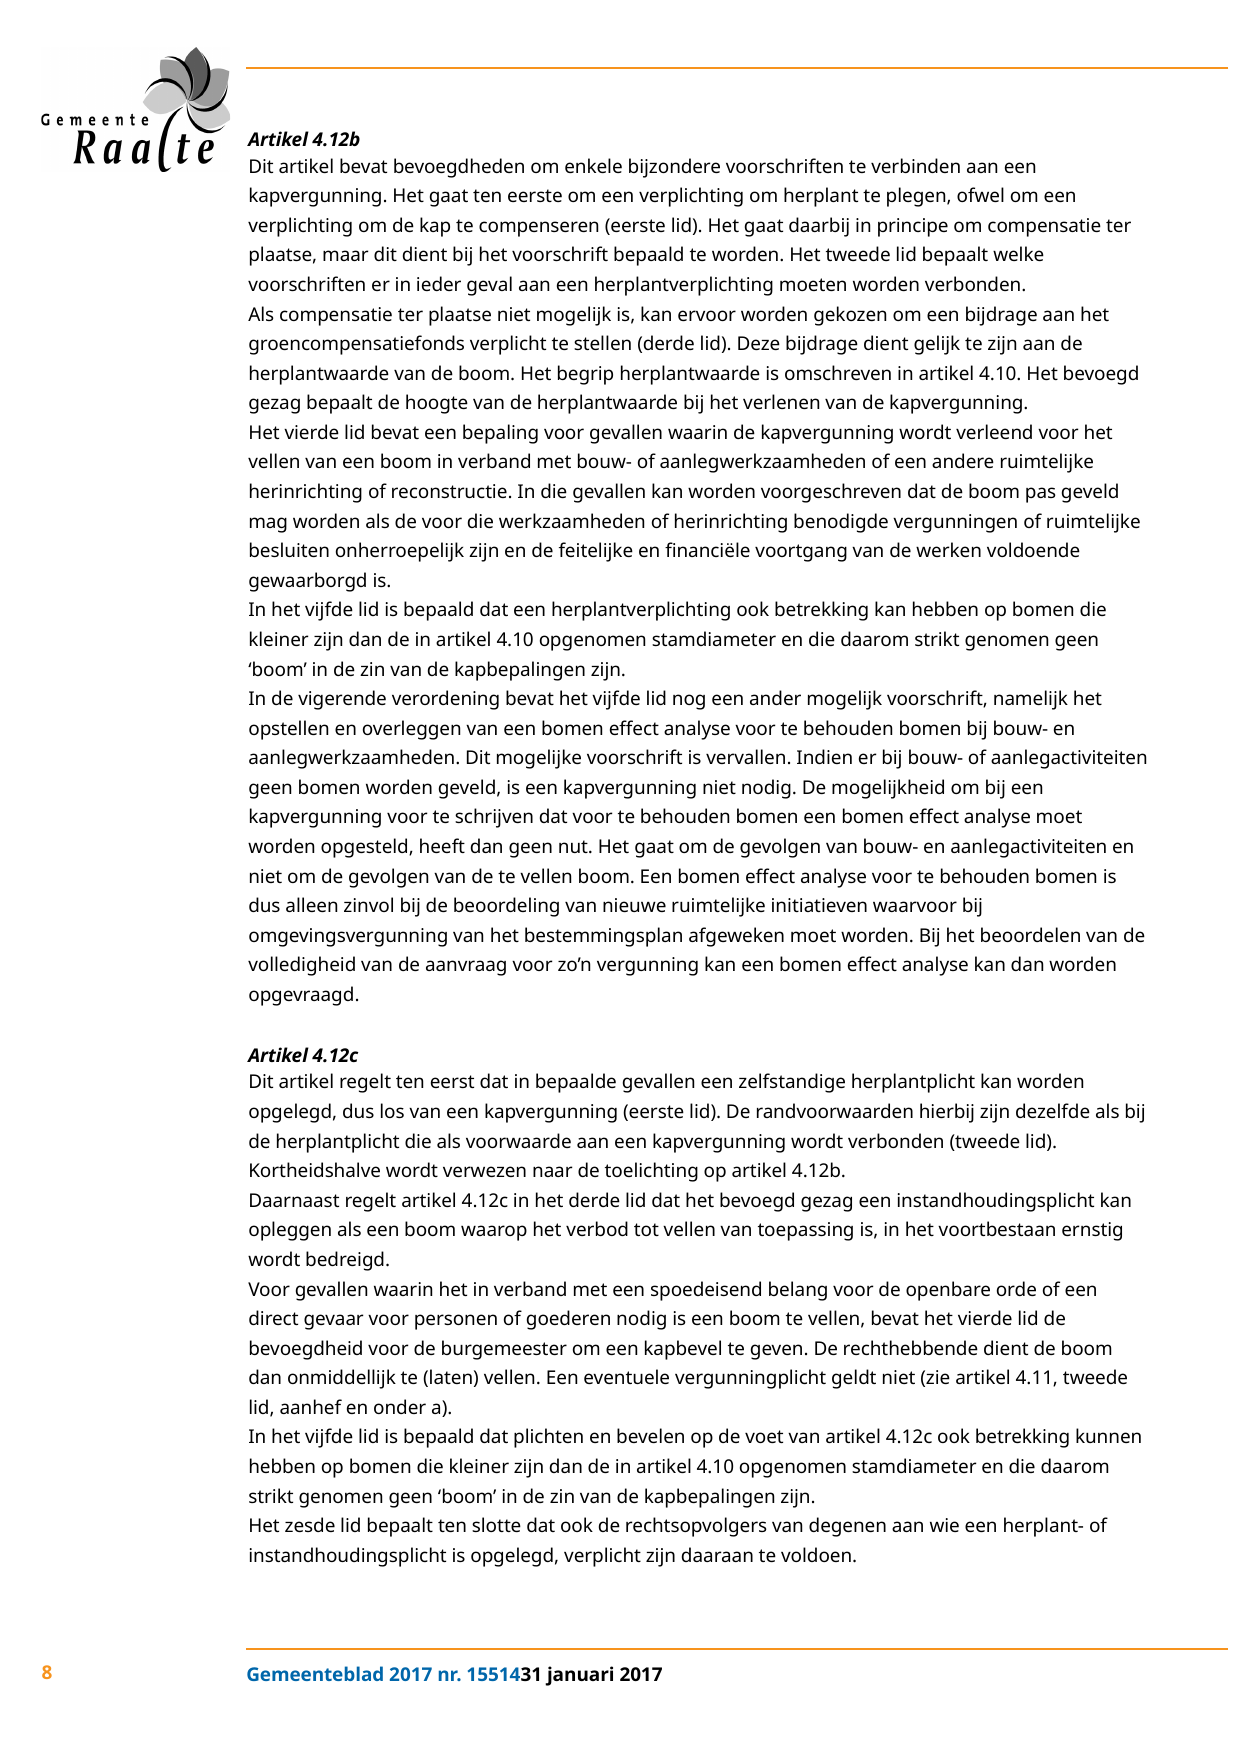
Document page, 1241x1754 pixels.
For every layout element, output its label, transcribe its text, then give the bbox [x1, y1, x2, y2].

text In de vigerende verordening bevat het vijfde lid nog een ander mogelijk voorschrift, namelijk het opstellen en overleggen van een bomen effect analyse voor te behouden bomen bij bouw- en aanlegwerkzaamheden. Dit mogelijke voorschrift is vervallen. Indien er bij bouw- of aanlegactiviteiten geen bomen worden geveld, is een kapvergunning niet nodig. De mogelijkheid om bij een kapvergunning voor te schrijven dat voor te behouden bomen een bomen effect analyse moet worden opgesteld, heeft dan geen nut. Het gaat om de gevolgen van bouw- en aanlegactiviteiten en niet om de gevolgen van de te vellen boom. Een bomen effect analyse voor te behouden bomen is dus alleen zinvol bij de beoordeling van nieuwe ruimtelijke initiatieven waarvoor bij omgevingsvergunning van het bestemmingsplan afgeweken moet worden. Bij het beoordelen van de volledigheid van de aanvraag voor zo’n vergunning kan een bomen effect analyse kan dan worden opgevraagd. [248, 685, 1152, 1007]
text Artikel 4.12b [248, 124, 1152, 153]
text Daarnaast regelt artikel 4.12c in het derde lid dat het bevoegd gezag een instandhoudingsplicht kan opleggen als een boom waarop het verbod tot vellen van toepassing is, in het voortbestaan ernstig wordt bedreigd. [248, 1187, 1152, 1272]
text Dit artikel regelt ten eerst dat in bepaalde gevallen een zelfstandige herplantplicht kan worden opgelegd, dus los van een kapvergunning (eerste lid). De randvoorwaarden hierbij zijn dezelfde als bij de herplantplicht die als voorwaarde aan een kapvergunning wordt verbonden (tweede lid). Kortheidshalve wordt verwezen naar de toelichting op artikel 4.12b. [248, 1069, 1152, 1183]
text Voor gevallen waarin het in verband met een spoedeisend belang voor de openbare orde of een direct gevaar voor personen of goederen nodig is een boom te vellen, bevat het vierde lid de bevoegdheid voor de burgemeester om een kapbevel te geven. De rechthebbende dient de boom dan onmiddellijk te (laten) vellen. Een eventuele vergunningplicht geldt niet (zie artikel 4.11, tweede lid, aanhef en onder a). [248, 1276, 1152, 1420]
text Het vierde lid bevat een bepaling voor gevallen waarin de kapvergunning wordt verleend voor het vellen van een boom in verband met bouw- of aanlegwerkzaamheden of een andere ruimtelijke herinrichting of reconstructie. In die gevallen kan worden voorgeschreven dat de boom pas geveld mag worden als de voor die werkzaamheden of herinrichting benodigde vergunningen of ruimtelijke besluiten onherroepelijk zijn en de feitelijke en financiële voortgang van de werken voldoende gewaarborgd is. [248, 419, 1152, 593]
text Het zesde lid bepaalt ten slotte dat ook de rechtsopvolgers van degenen aan wie een herplant- of instandhoudingsplicht is opgelegd, verplicht zijn daaraan te voldoen. [248, 1512, 1152, 1568]
text Dit artikel bevat bevoegdheden om enkele bijzondere voorschriften te verbinden aan een kapvergunning. Het gaat ten eerste om een verplichting om herplant te plegen, ofwel om een verplichting om de kap te compenseren (eerste lid). Het gaat daarbij in principe om compensatie ter plaatse, maar dit dient bij het voorschrift bepaald te worden. Het tweede lid bepaalt welke voorschriften er in ieder geval aan een herplantverplichting moeten worden verbonden. [248, 153, 1152, 297]
text In het vijfde lid is bepaald dat een herplantverplichting ook betrekking kan hebben op bomen die kleiner zijn dan de in artikel 4.10 opgenomen stamdiameter en die daarom strikt genomen geen ‘boom’ in de zin van de kapbepalingen zijn. [248, 597, 1152, 681]
text Artikel 4.12c [248, 1040, 1152, 1069]
text Als compensatie ter plaatse niet mogelijk is, kan ervoor worden gekozen om een bijdrage aan het groencompensatiefonds verplicht te stellen (derde lid). Deze bijdrage dient gelijk te zijn aan de herplantwaarde van de boom. Het begrip herplantwaarde is omschreven in artikel 4.10. Het bevoegd gezag bepaalt de hoogte van de herplantwaarde bij het verlenen van de kapvergunning. [248, 301, 1152, 415]
text In het vijfde lid is bepaald dat plichten en bevelen op de voet van artikel 4.12c ook betrekking kunnen hebben op bomen die kleiner zijn dan de in artikel 4.10 opgenomen stamdiameter en die daarom strikt genomen geen ‘boom’ in de zin van de kapbepalingen zijn. [248, 1424, 1152, 1509]
picture [41, 47, 231, 172]
